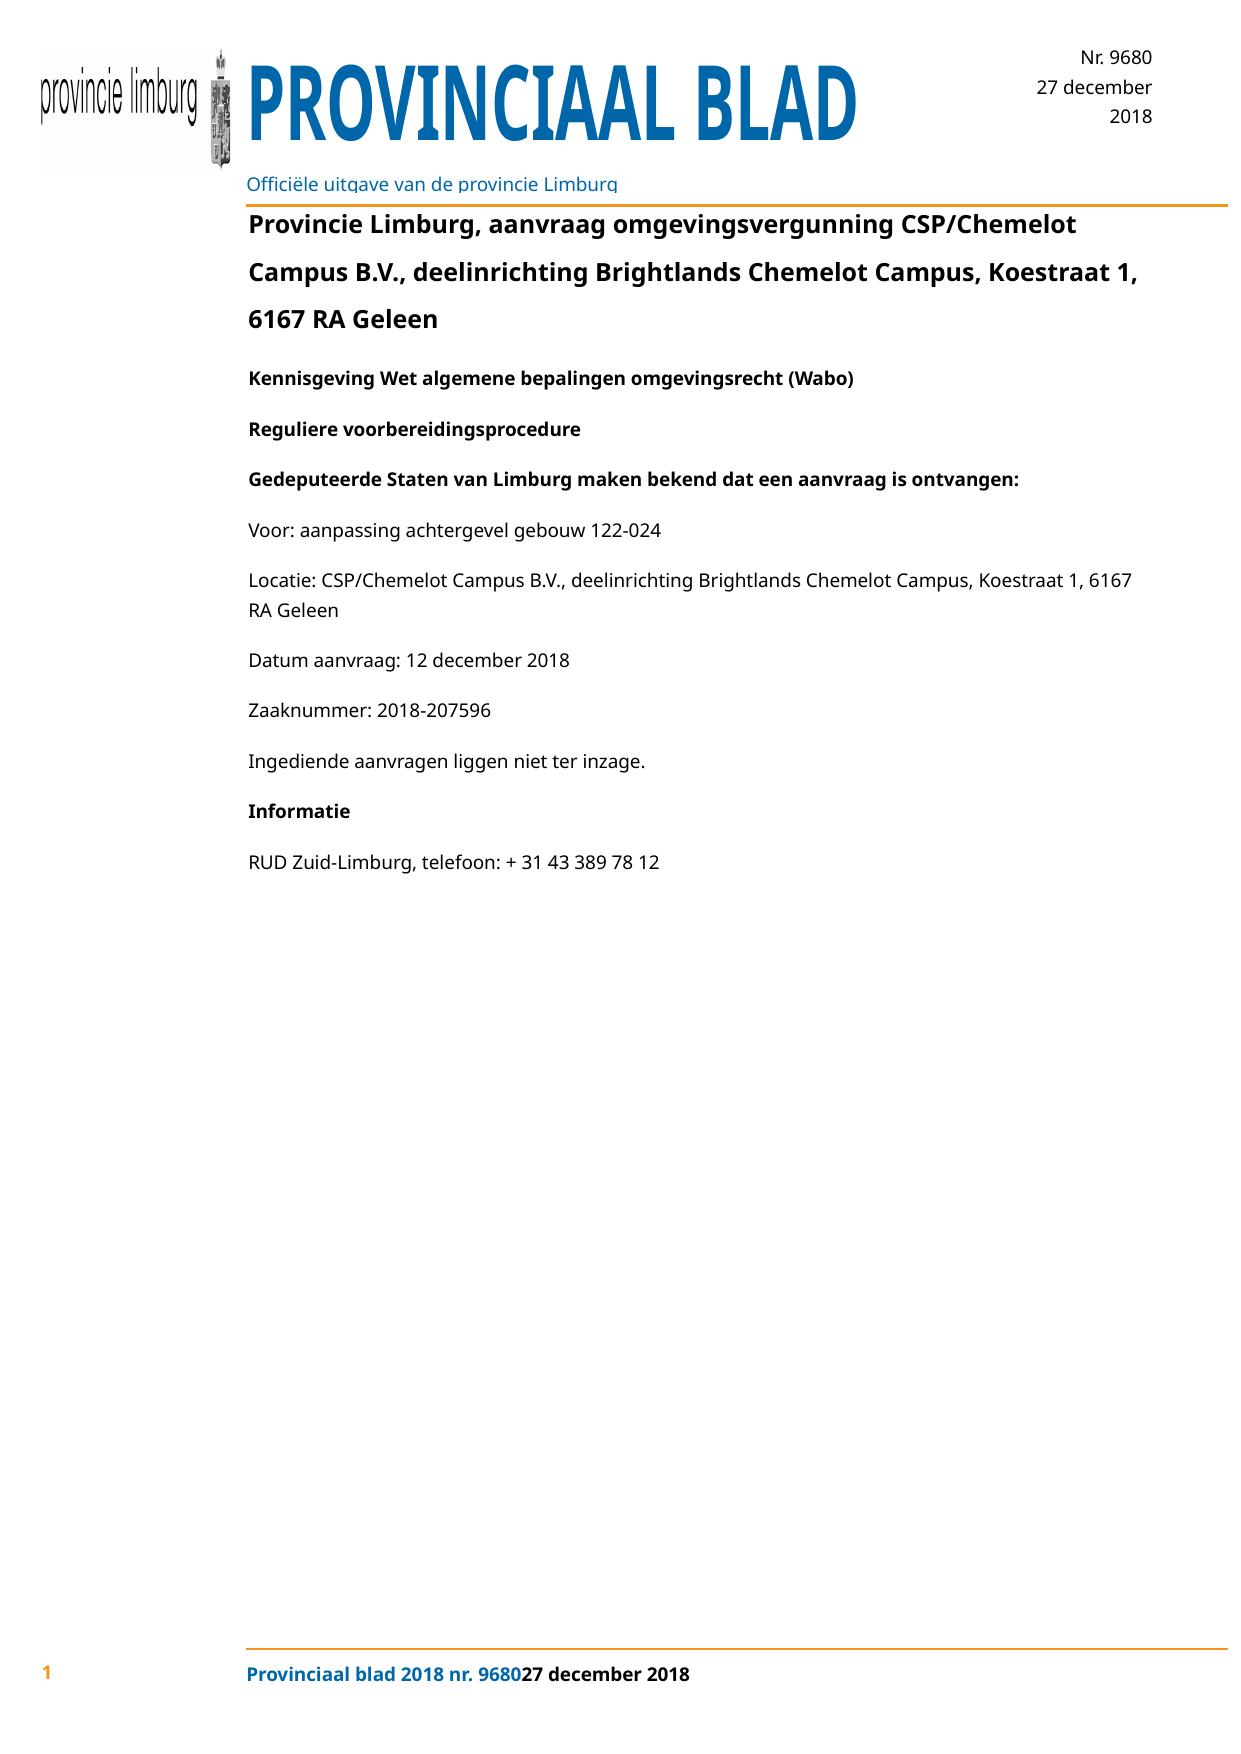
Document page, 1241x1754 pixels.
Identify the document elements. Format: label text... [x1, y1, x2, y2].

text Locatie: CSP/Chemelot Campus B.V., deelinrichting Brightlands Chemelot Campus, Koestraat 1, 6167 RA Geleen [248, 567, 1152, 622]
text Datum aanvraag: 12 december 2018 [248, 647, 1152, 673]
text Gedeputeerde Staten van Limburg maken bekend dat een aanvraag is ontvangen: [248, 466, 1152, 492]
text Informatie [248, 798, 1152, 824]
text Kennisgeving Wet algemene bepalingen omgevingsrecht (Wabo) [248, 366, 1152, 391]
text Reguliere voorbereidingsprocedure [248, 416, 1152, 442]
text RUD Zuid-Limburg, telefoon: + 31 43 389 78 12 [248, 849, 1152, 874]
text Provincie Limburg, aanvraag omgevingsvergunning CSP/Chemelot Campus B.V., deelinrichting Brightlands Chemelot Campus, Koestraat 1, 6167 RA Geleen [248, 207, 1152, 336]
text Voor: aanpassing achtergevel gebouw 122-024 [248, 517, 1152, 542]
picture [41, 47, 231, 172]
text Zaaknummer: 2018-207596 [248, 698, 1152, 723]
text Ingediende aanvragen liggen niet ter inzage. [248, 748, 1152, 774]
